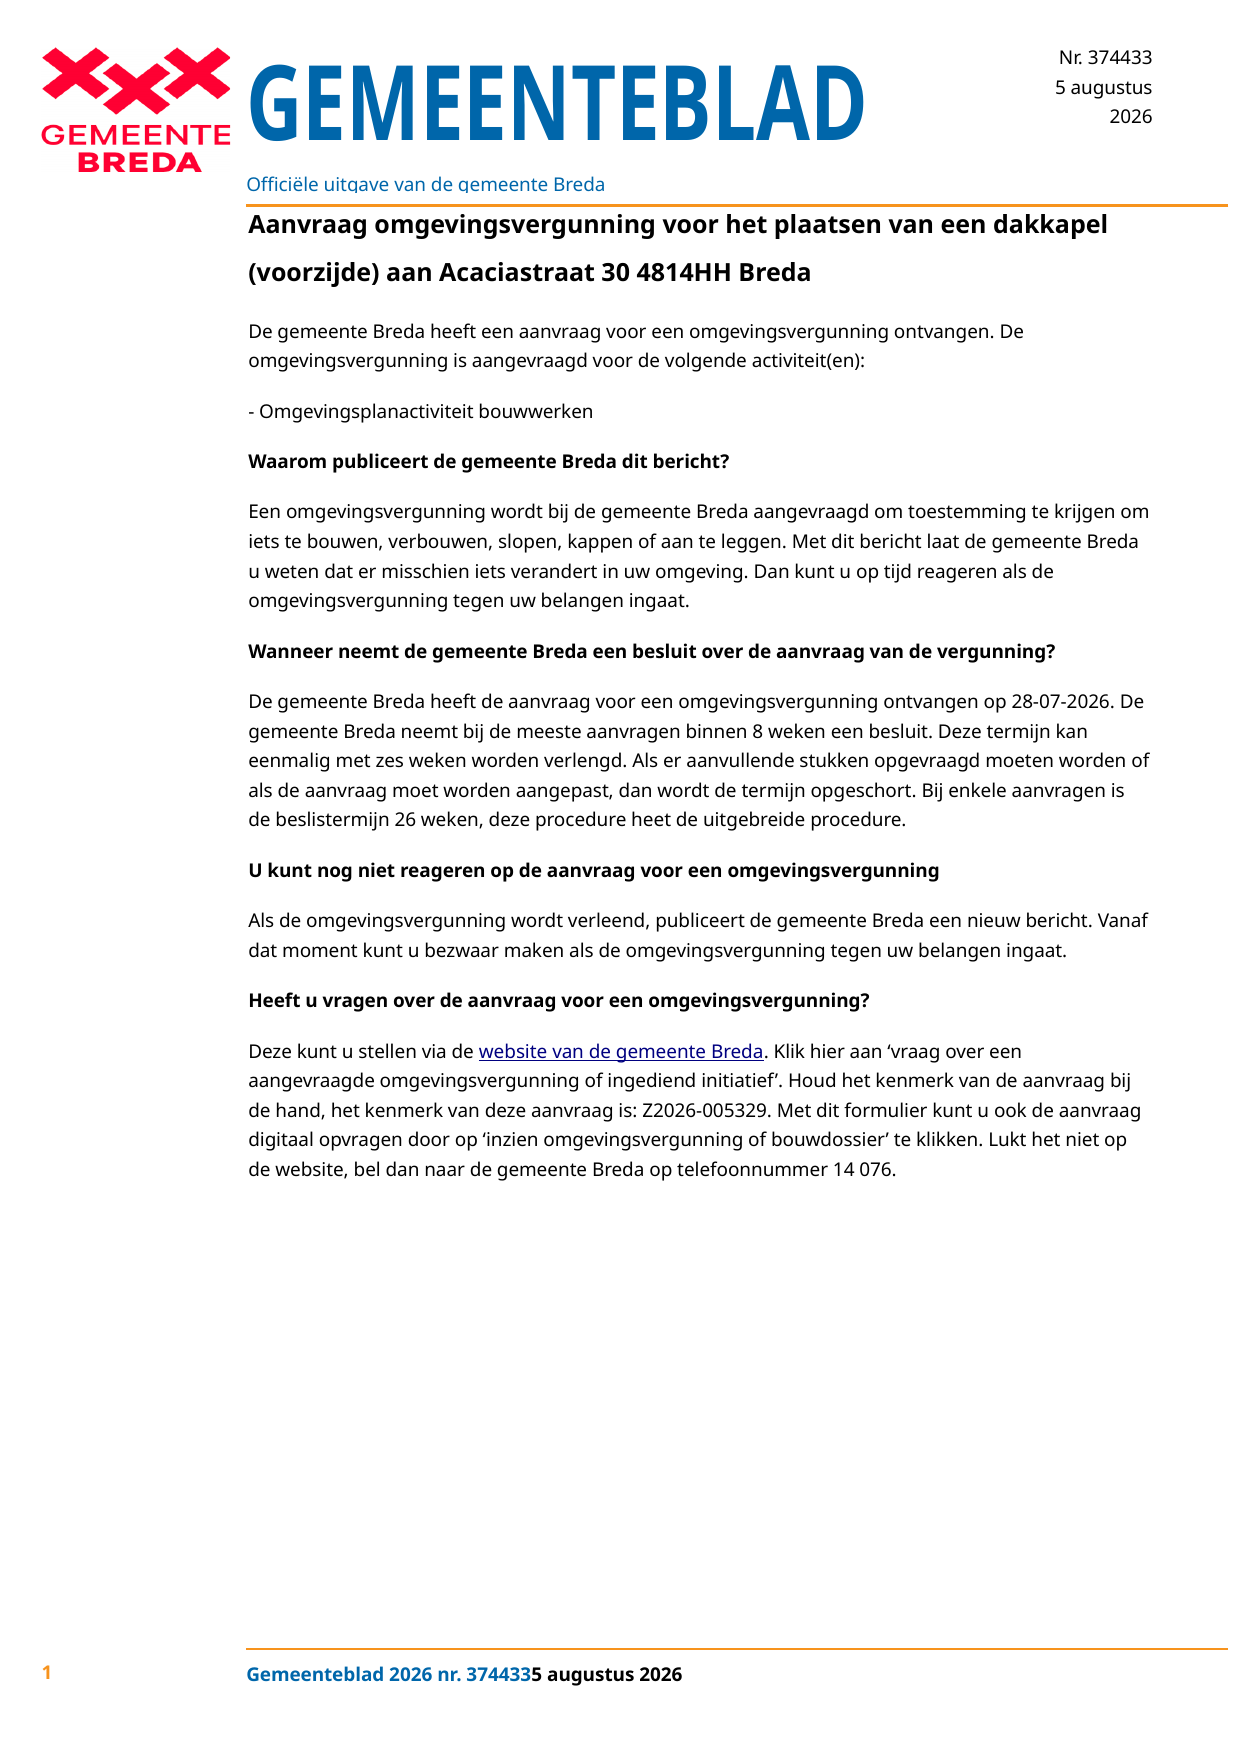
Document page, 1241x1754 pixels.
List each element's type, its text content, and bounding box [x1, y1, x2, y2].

text Als de omgevingsvergunning wordt verleend, publiceert de gemeente Breda een nieuw bericht. Vanaf dat moment kunt u bezwaar maken als de omgevingsvergunning tegen uw belangen ingaat. [248, 907, 1152, 963]
text Aanvraag omgevingsvergunning voor het plaatsen van een dakkapel (voorzijde) aan Acaciastraat 30 4814HH Breda [248, 207, 1152, 288]
text Waarom publiceert de gemeente Breda dit bericht? [248, 448, 1152, 474]
picture [41, 47, 231, 172]
text - Omgevingsplanactiviteit bouwwerken [248, 398, 1152, 424]
text De gemeente Breda heeft de aanvraag voor een omgevingsvergunning ontvangen op 28-07-2026. De gemeente Breda neemt bij de meeste aanvragen binnen 8 weken een besluit. Deze termijn kan eenmalig met zes weken worden verlengd. Als er aanvullende stukken opgevraagd moeten worden of als de aanvraag moet worden aangepast, dan wordt de termijn opgeschort. Bij enkele aanvragen is de beslistermijn 26 weken, deze procedure heet de uitgebreide procedure. [248, 688, 1152, 832]
text Wanneer neemt de gemeente Breda een besluit over de aanvraag van de vergunning? [248, 638, 1152, 664]
text Heeft u vragen over de aanvraag voor een omgevingsvergunning? [248, 987, 1152, 1013]
text Deze kunt u stellen via de website van de gemeente Breda. Klik hier aan ‘vraag over een aangevraagde omgevingsvergunning of ingediend initiatief’. Houd het kenmerk van de aanvraag bij de hand, het kenmerk van deze aanvraag is: Z2026-005329. Met dit formulier kunt u ook de aanvraag digitaal opvragen door op ‘inzien omgevingsvergunning of bouwdossier’ te klikken. Lukt het niet op de website, bel dan naar de gemeente Breda op telefoonnummer 14 076. [248, 1038, 1152, 1182]
text De gemeente Breda heeft een aanvraag voor een omgevingsvergunning ontvangen. De omgevingsvergunning is aangevraagd voor de volgende activiteit(en): [248, 318, 1152, 373]
text U kunt nog niet reageren op de aanvraag voor een omgevingsvergunning [248, 857, 1152, 883]
text Een omgevingsvergunning wordt bij de gemeente Breda aangevraagd om toestemming te krijgen om iets te bouwen, verbouwen, slopen, kappen of aan te leggen. Met dit bericht laat de gemeente Breda u weten dat er misschien iets verandert in uw omgeving. Dan kunt u op tijd reageren als de omgevingsvergunning tegen uw belangen ingaat. [248, 499, 1152, 613]
